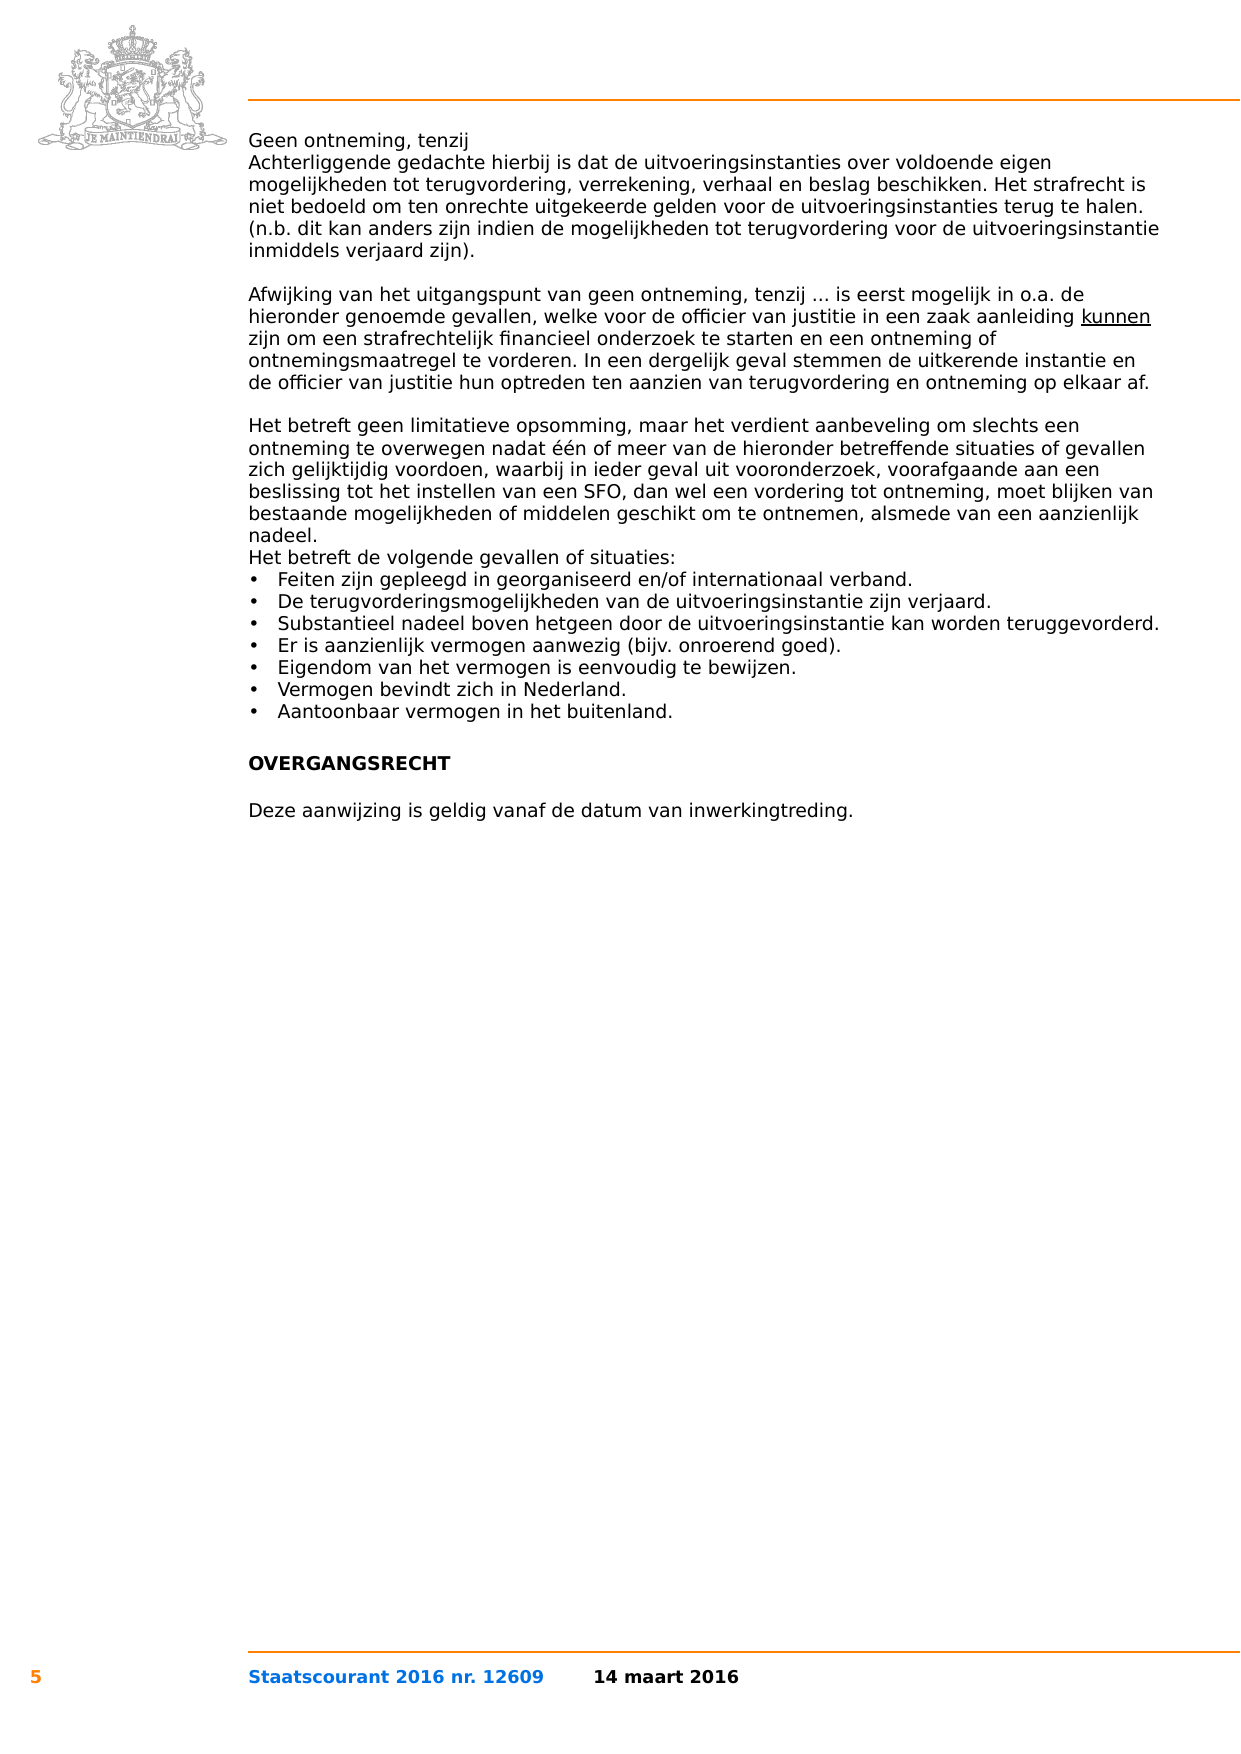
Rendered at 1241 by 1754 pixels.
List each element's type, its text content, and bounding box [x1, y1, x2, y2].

text • Aantoonbaar vermogen in het buitenland. [248, 701, 1163, 723]
text Afwijking van het uitgangspunt van geen ontneming, tenzij ... is eerst mogelijk in o.a. de hieronder genoemde gevallen, welke voor de officier van justitie in een zaak aanleiding kunnen zijn om een strafrechtelijk financieel onderzoek te starten en een ontneming of ontnemingsmaatregel te vorderen. In een dergelijk geval stemmen de uitkerende instantie en de officier van justitie hun optreden ten aanzien van terugvordering en ontneming op elkaar af. [248, 284, 1163, 393]
text Deze aanwijzing is geldig vanaf de datum van inwerkingtreding. [248, 800, 1163, 822]
text • De terugvorderingsmogelijkheden van de uitvoeringsinstantie zijn verjaard. [248, 591, 1163, 613]
text Achterliggende gedachte hierbij is dat de uitvoeringsinstanties over voldoende eigen mogelijkheden tot terugvordering, verrekening, verhaal en beslag beschikken. Het strafrecht is niet bedoeld om ten onrechte uitgekeerde gelden voor de uitvoeringsinstanties terug te halen. (n.b. dit kan anders zijn indien de mogelijkheden tot terugvordering voor de uitvoeringsinstantie inmiddels verjaard zijn). [248, 152, 1163, 262]
picture [38, 25, 227, 150]
text Het betreft geen limitatieve opsomming, maar het verdient aanbeveling om slechts een ontneming te overwegen nadat één of meer van de hieronder betreffende situaties of gevallen zich gelijktijdig voordoen, waarbij in ieder geval uit vooronderzoek, voorafgaande aan een beslissing tot het instellen van een SFO, dan wel een vordering tot ontneming, moet blijken van bestaande mogelijkheden of middelen geschikt om te ontnemen, alsmede van een aanzienlijk nadeel. [248, 415, 1163, 547]
text • Feiten zijn gepleegd in georganiseerd en/of internationaal verband. [248, 569, 1163, 591]
text Het betreft de volgende gevallen of situaties: [248, 547, 1163, 569]
text Geen ontneming, tenzij [248, 130, 1163, 152]
subtitle OVERGANGSRECHT [248, 753, 1163, 775]
text • Substantieel nadeel boven hetgeen door de uitvoeringsinstantie kan worden teruggevorderd. [248, 613, 1163, 635]
text • Er is aanzienlijk vermogen aanwezig (bijv. onroerend goed). [248, 635, 1163, 657]
text • Vermogen bevindt zich in Nederland. [248, 679, 1163, 701]
text • Eigendom van het vermogen is eenvoudig te bewijzen. [248, 657, 1163, 679]
